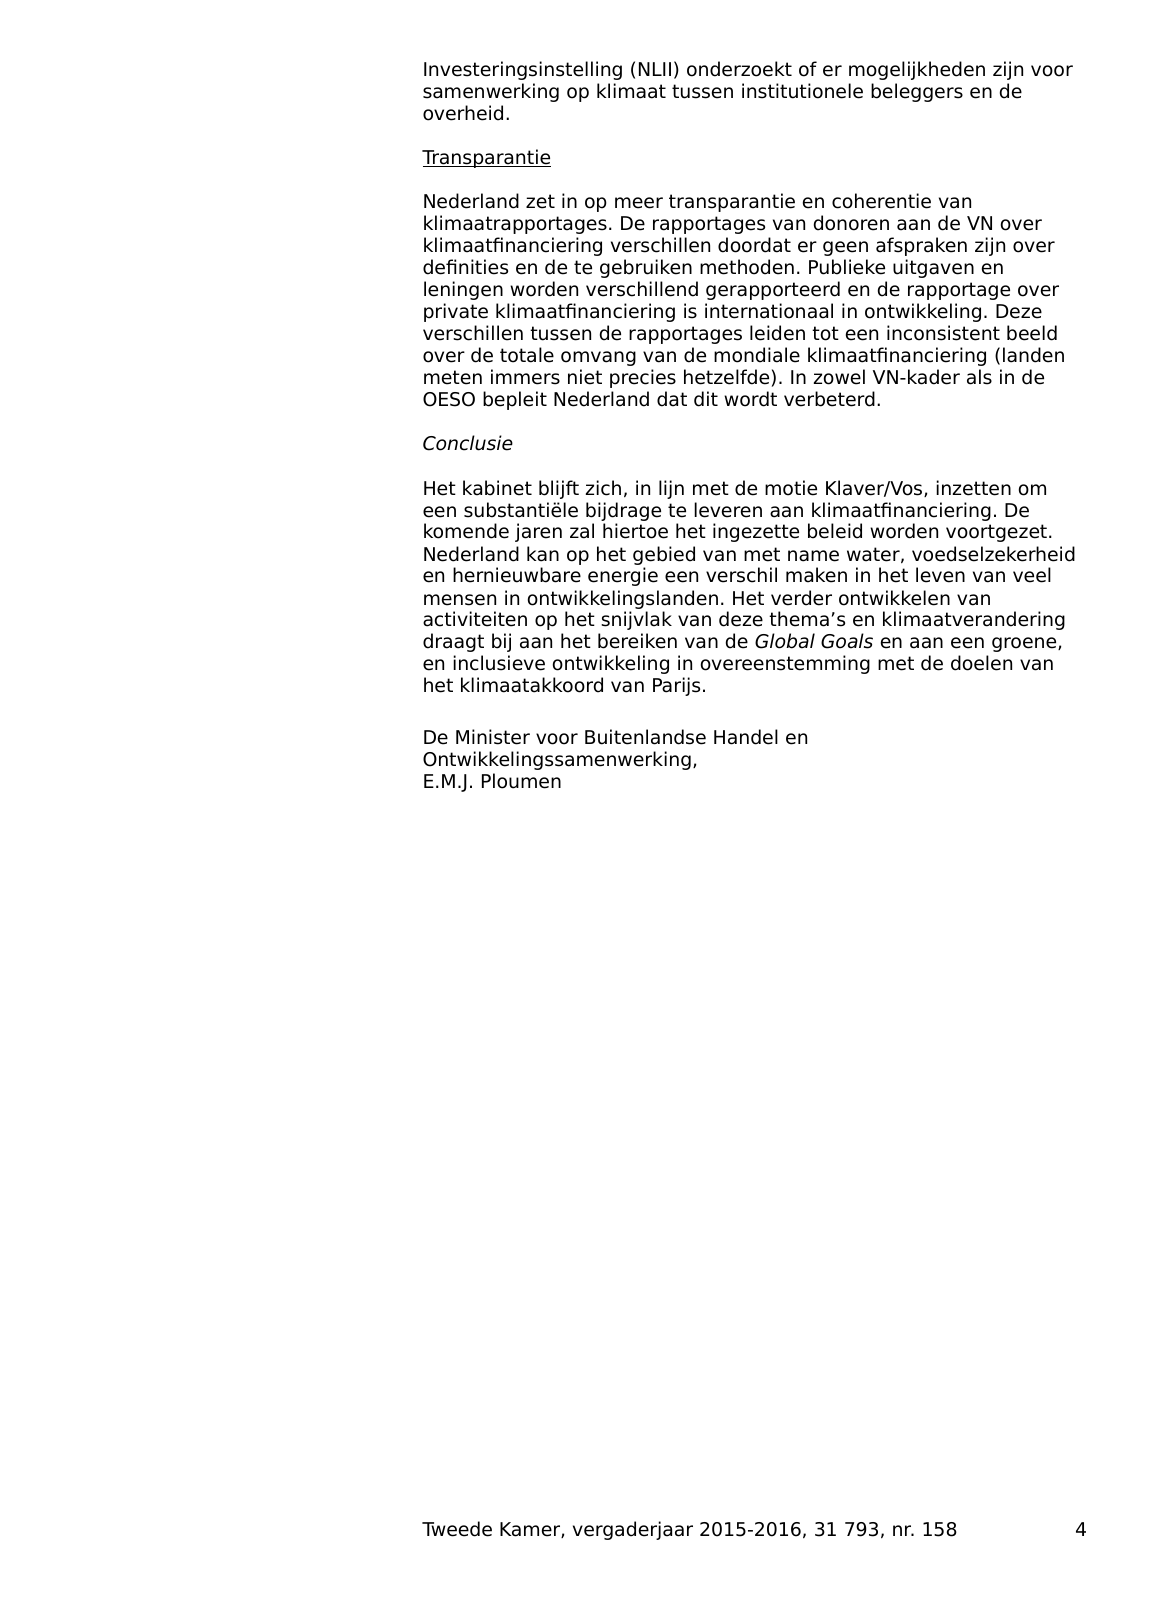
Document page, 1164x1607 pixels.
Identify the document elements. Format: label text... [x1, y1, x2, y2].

text De Minister voor Buitenlandse Handel en Ontwikkelingssamenwerking, E.M.J. Ploumen [422, 727, 1087, 793]
text Investeringsinstelling (NLII) onderzoekt of er mogelijkheden zijn voor samenwerking op klimaat tussen institutionele beleggers en de overheid. [422, 59, 1087, 125]
subtitle Conclusie [422, 433, 1087, 455]
subtitle Transparantie [422, 147, 1087, 169]
text Het kabinet blijft zich, in lijn met de motie Klaver/Vos, inzetten om een substantiële bijdrage te leveren aan klimaatfinanciering. De komende jaren zal hiertoe het ingezette beleid worden voortgezet. Nederland kan op het gebied van met name water, voedselzekerheid en hernieuwbare energie een verschil maken in het leven van veel mensen in ontwikkelingslanden. Het verder ontwikkelen van activiteiten op het snijvlak van deze thema’s en klimaatverandering draagt bij aan het bereiken van de Global Goals en aan een groene, en inclusieve ontwikkeling in overeenstemming met de doelen van het klimaatakkoord van Parijs. [422, 477, 1087, 697]
text Nederland zet in op meer transparantie en coherentie van klimaatrapportages. De rapportages van donoren aan de VN over klimaatfinanciering verschillen doordat er geen afspraken zijn over definities en de te gebruiken methoden. Publieke uitgaven en leningen worden verschillend gerapporteerd en de rapportage over private klimaatfinanciering is internationaal in ontwikkeling. Deze verschillen tussen de rapportages leiden tot een inconsistent beeld over de totale omvang van de mondiale klimaatfinanciering (landen meten immers niet precies hetzelfde). In zowel VN-kader als in de OESO bepleit Nederland dat dit wordt verbeterd. [422, 191, 1087, 411]
